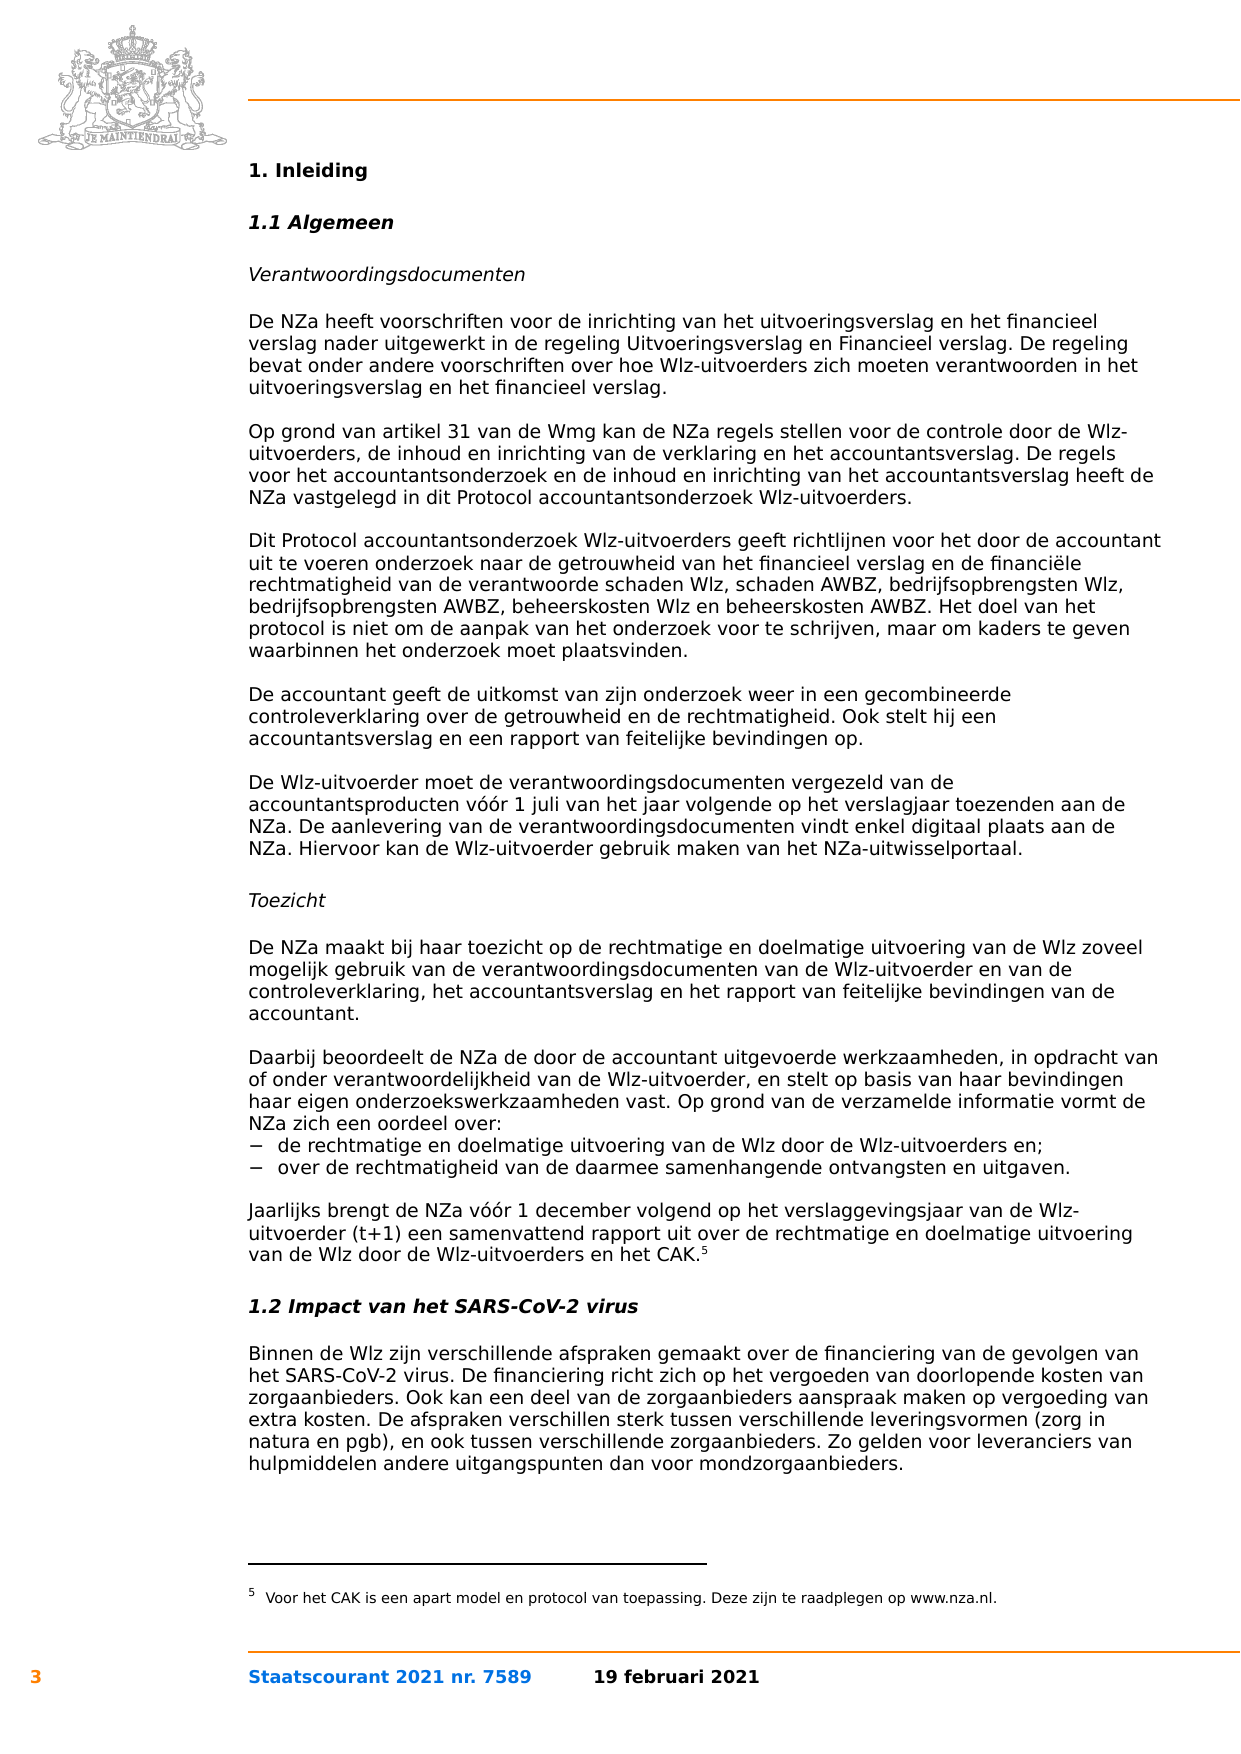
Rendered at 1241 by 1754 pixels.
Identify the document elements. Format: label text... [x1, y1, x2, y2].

text De NZa maakt bij haar toezicht op de rechtmatige en doelmatige uitvoering van de Wlz zoveel mogelijk gebruik van de verantwoordingsdocumenten van de Wlz-uitvoerder en van de controleverklaring, het accountantsverslag en het rapport van feitelijke bevindingen van de accountant. [248, 937, 1163, 1025]
text − de rechtmatige en doelmatige uitvoering van de Wlz door de Wlz-uitvoerders en; [248, 1134, 1163, 1157]
text Voor het CAK is een apart model en protocol van toepassing. Deze zijn te raadplegen op www.nza.nl. [248, 1586, 1163, 1608]
text Binnen de Wlz zijn verschillende afspraken gemaakt over de financiering van de gevolgen van het SARS-CoV-2 virus. De financiering richt zich op het vergoeden van doorlopende kosten van zorgaanbieders. Ook kan een deel van de zorgaanbieders aanspraak maken op vergoeding van extra kosten. De afspraken verschillen sterk tussen verschillende leveringsvormen (zorg in natura en pgb), en ook tussen verschillende zorgaanbieders. Zo gelden voor leveranciers van hulpmiddelen andere uitgangspunten dan voor mondzorgaanbieders. [248, 1343, 1163, 1475]
subtitle Toezicht [248, 890, 1163, 912]
text De accountant geeft de uitkomst van zijn onderzoek weer in een gecombineerde controleverklaring over de getrouwheid en de rechtmatigheid. Ook stelt hij een accountantsverslag en een rapport van feitelijke bevindingen op. [248, 684, 1163, 750]
subtitle 1.1 Algemeen [248, 212, 1163, 234]
text Jaarlijks brengt de NZa vóór 1 december volgend op het verslaggevingsjaar van de Wlz-uitvoerder (t+1) een samenvattend rapport uit over de rechtmatige en doelmatige uitvoering van de Wlz door de Wlz-uitvoerders en het CAK. [248, 1200, 1163, 1266]
text Daarbij beoordeelt de NZa de door de accountant uitgevoerde werkzaamheden, in opdracht van of onder verantwoordelijkheid van de Wlz-uitvoerder, en stelt op basis van haar bevindingen haar eigen onderzoekswerkzaamheden vast. Op grond van de verzamelde informatie vormt de NZa zich een oordeel over: [248, 1047, 1163, 1134]
subtitle 1.2 Impact van het SARS-CoV-2 virus [248, 1296, 1163, 1318]
text Dit Protocol accountantsonderzoek Wlz-uitvoerders geeft richtlijnen voor het door de accountant uit te voeren onderzoek naar de getrouwheid van het financieel verslag en de financiële rechtmatigheid van de verantwoorde schaden Wlz, schaden AWBZ, bedrijfsopbrengsten Wlz, bedrijfsopbrengsten AWBZ, beheerskosten Wlz en beheerskosten AWBZ. Het doel van het protocol is niet om de aanpak van het onderzoek voor te schrijven, maar om kaders te geven waarbinnen het onderzoek moet plaatsvinden. [248, 530, 1163, 662]
text De NZa heeft voorschriften voor de inrichting van het uitvoeringsverslag en het financieel verslag nader uitgewerkt in de regeling Uitvoeringsverslag en Financieel verslag. De regeling bevat onder andere voorschriften over hoe Wlz-uitvoerders zich moeten verantwoorden in het uitvoeringsverslag en het financieel verslag. [248, 311, 1163, 399]
subtitle Verantwoordingsdocumenten [248, 264, 1163, 286]
text − over de rechtmatigheid van de daarmee samenhangende ontvangsten en uitgaven. [248, 1157, 1163, 1178]
text Op grond van artikel 31 van de Wmg kan de NZa regels stellen voor de controle door de Wlz-uitvoerders, de inhoud en inrichting van de verklaring en het accountantsverslag. De regels voor het accountantsonderzoek en de inhoud en inrichting van het accountantsverslag heeft de NZa vastgelegd in dit Protocol accountantsonderzoek Wlz-uitvoerders. [248, 421, 1163, 508]
picture [38, 25, 227, 150]
subtitle 1. Inleiding [248, 160, 1163, 182]
text De Wlz-uitvoerder moet de verantwoordingsdocumenten vergezeld van de accountantsproducten vóór 1 juli van het jaar volgende op het verslagjaar toezenden aan de NZa. De aanlevering van de verantwoordingsdocumenten vindt enkel digitaal plaats aan de NZa. Hiervoor kan de Wlz-uitvoerder gebruik maken van het NZa-uitwisselportaal. [248, 772, 1163, 860]
